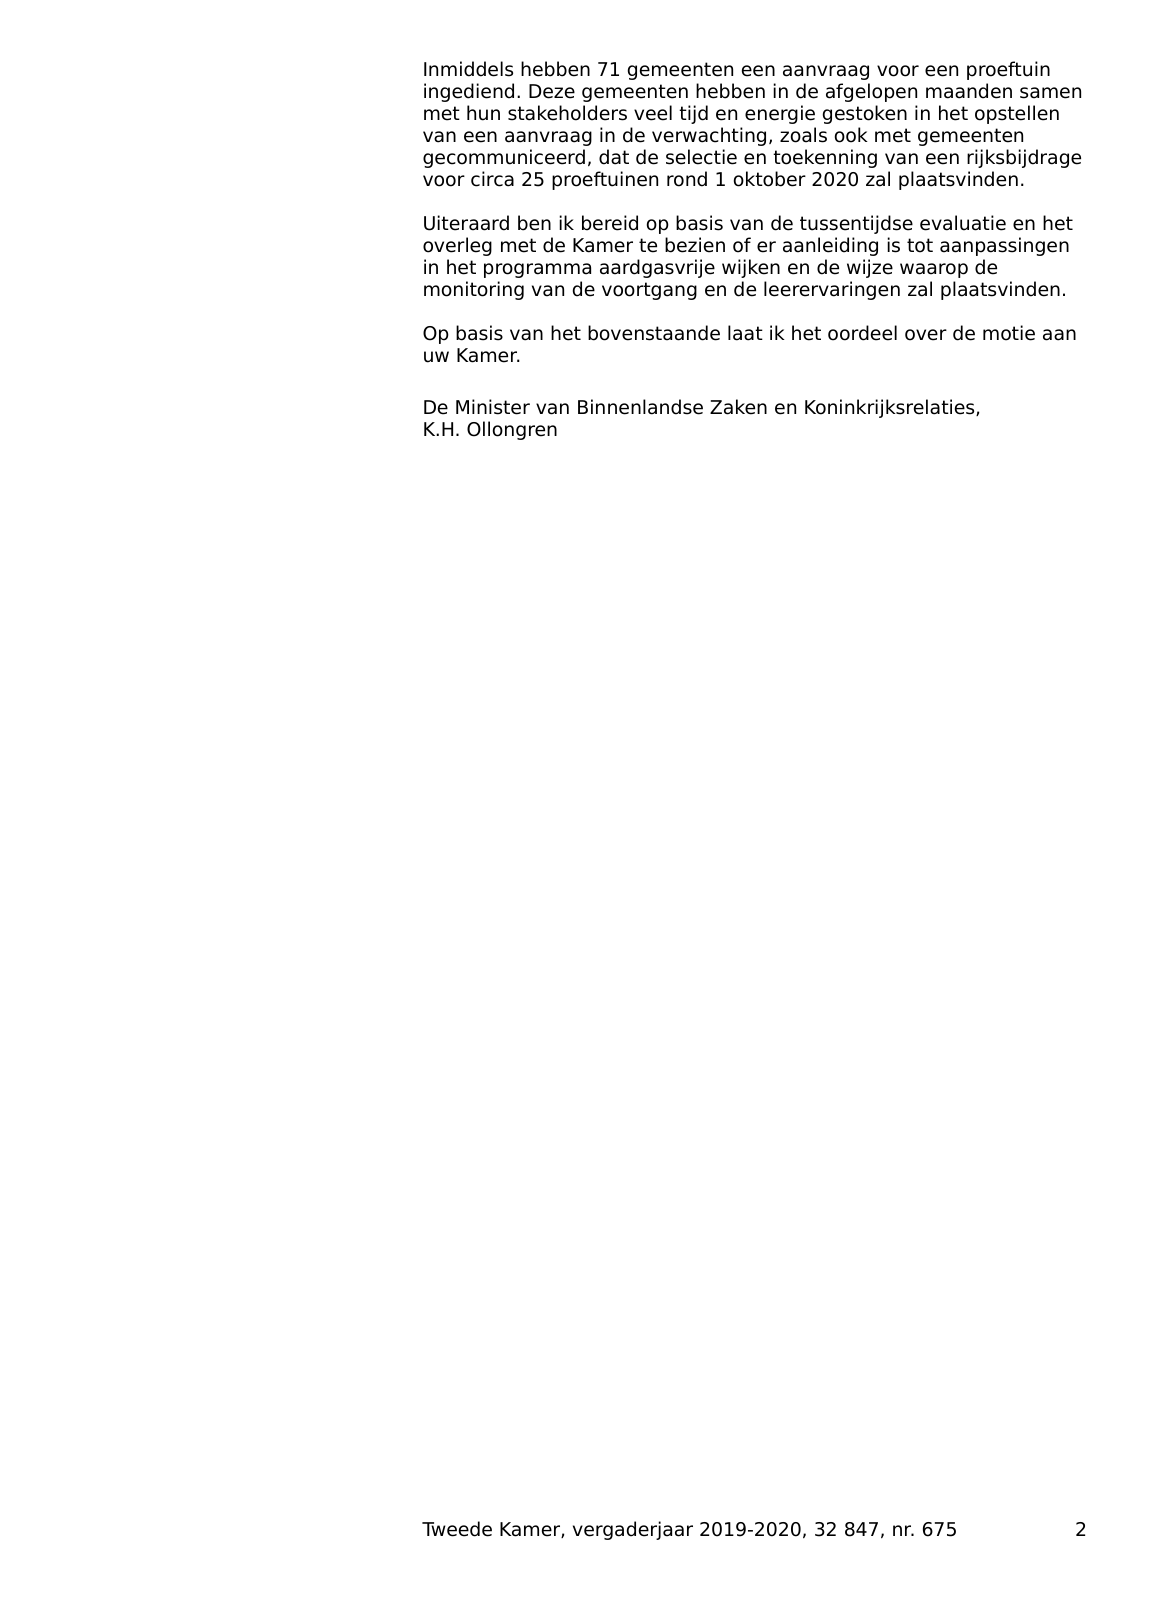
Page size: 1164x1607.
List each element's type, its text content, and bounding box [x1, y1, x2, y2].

text De Minister van Binnenlandse Zaken en Koninkrijksrelaties, K.H. Ollongren [422, 397, 1087, 441]
text Inmiddels hebben 71 gemeenten een aanvraag voor een proeftuin ingediend. Deze gemeenten hebben in de afgelopen maanden samen met hun stakeholders veel tijd en energie gestoken in het opstellen van een aanvraag in de verwachting, zoals ook met gemeenten gecommuniceerd, dat de selectie en toekenning van een rijksbijdrage voor circa 25 proeftuinen rond 1 oktober 2020 zal plaatsvinden. [422, 59, 1087, 191]
text Op basis van het bovenstaande laat ik het oordeel over de motie aan uw Kamer. [422, 323, 1087, 367]
text Uiteraard ben ik bereid op basis van de tussentijdse evaluatie en het overleg met de Kamer te bezien of er aanleiding is tot aanpassingen in het programma aardgasvrije wijken en de wijze waarop de monitoring van de voortgang en de leerervaringen zal plaatsvinden. [422, 213, 1087, 301]
